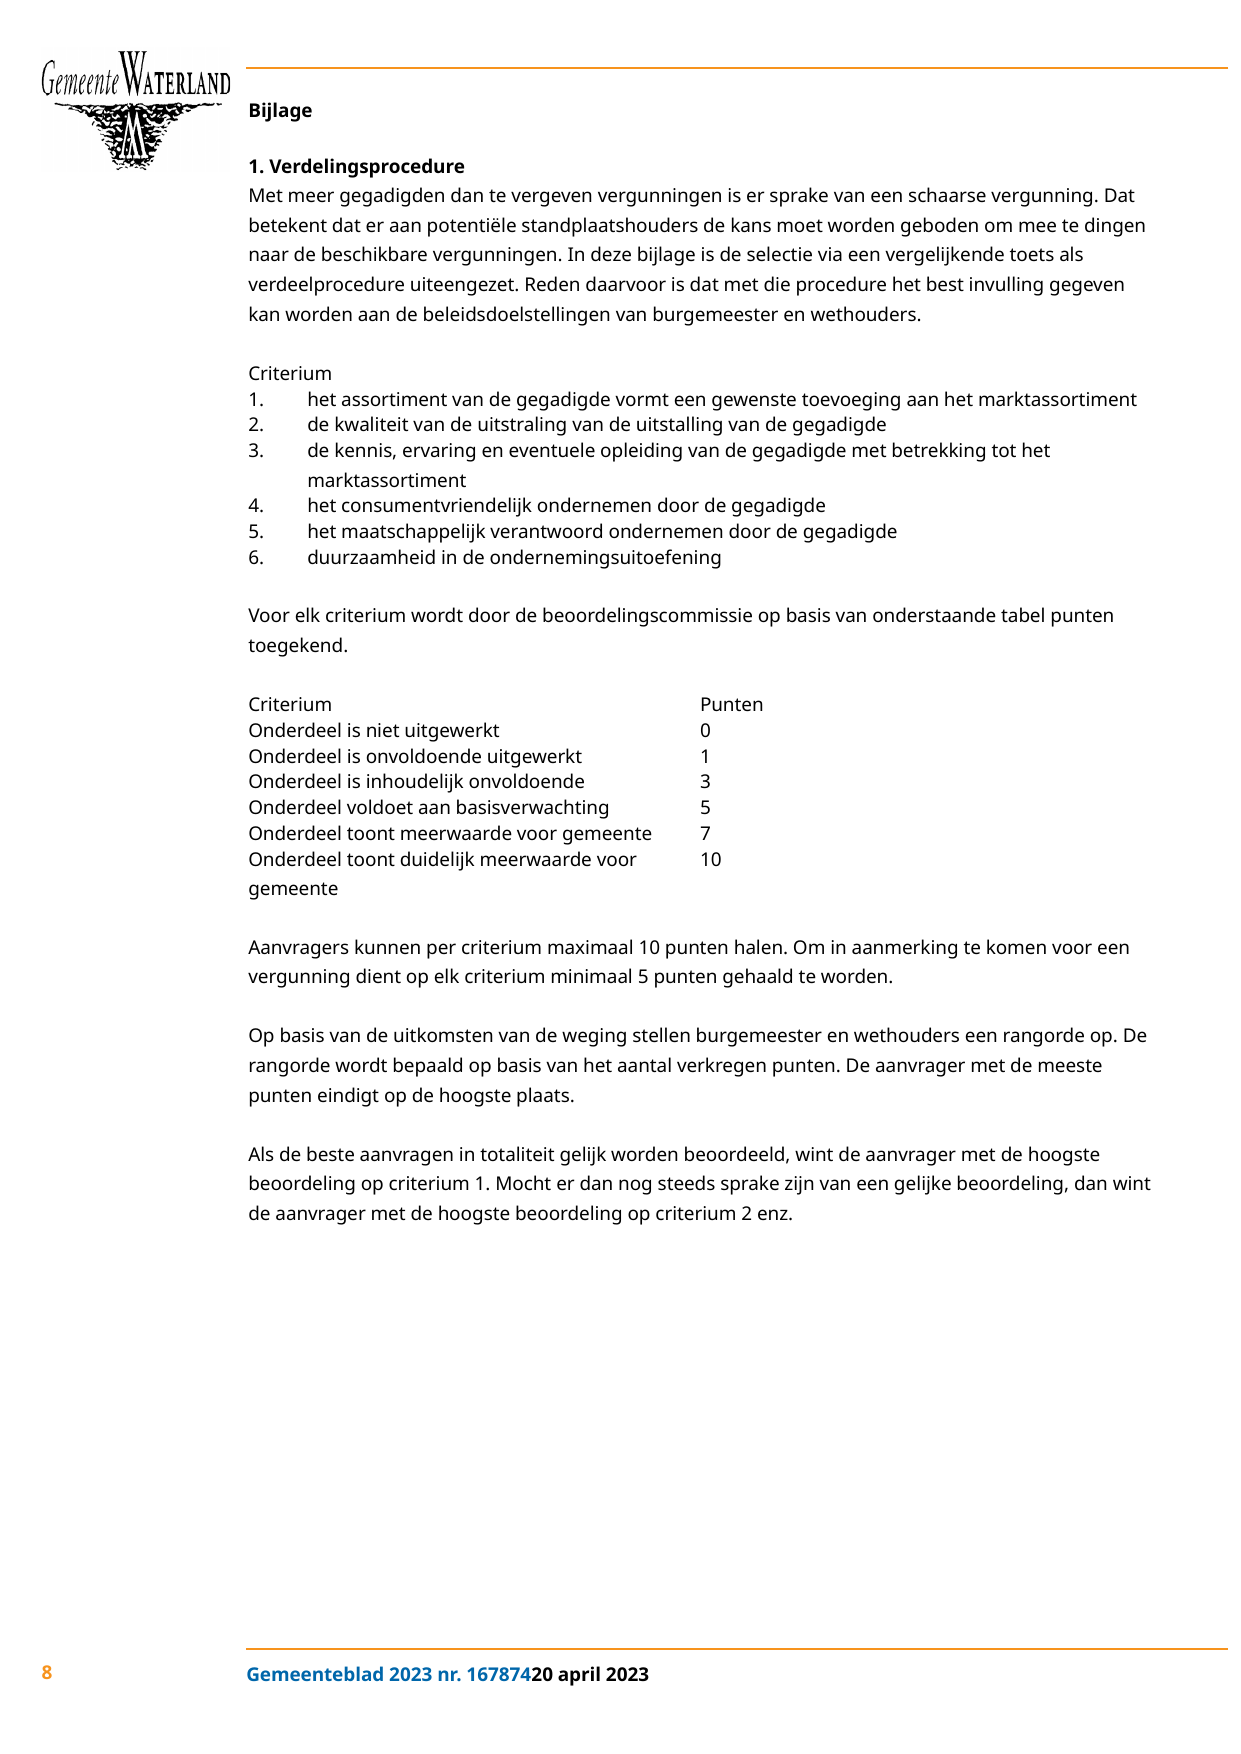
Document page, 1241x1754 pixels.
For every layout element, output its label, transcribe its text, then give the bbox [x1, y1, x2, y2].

table_header Criterium [248, 360, 1152, 386]
text Als de beste aanvragen in totaliteit gelijk worden beoordeeld, wint de aanvrager met de hoogste beoordeling op criterium 1. Mocht er dan nog steeds sprake zijn van een gelijke beoordeling, dan wint de aanvrager met de hoogste beoordeling op criterium 2 enz. [248, 1141, 1152, 1226]
text Op basis van de uitkomsten van de weging stellen burgemeester en wethouders een rangorde op. De rangorde wordt bepaald op basis van het aantal verkregen punten. De aanvrager met de meeste punten eindigt op de hoogste plaats. [248, 1023, 1152, 1108]
table_cell Onderdeel toont duidelijk meerwaarde voor gemeente [248, 846, 700, 901]
table_cell Onderdeel is niet uitgewerkt [248, 717, 700, 743]
table_cell Onderdeel toont meerwaarde voor gemeente [248, 820, 700, 846]
table_cell 3 [700, 769, 1152, 794]
table_cell 7 [700, 820, 1152, 846]
text 1. Verdelingsprocedure [248, 153, 1152, 179]
table_cell 1 [700, 743, 1152, 769]
table_cell Onderdeel voldoet aan basisverwachting [248, 794, 700, 820]
picture [41, 47, 231, 172]
table_cell het assortiment van de gegadigde vormt een gewenste toevoeging aan het marktassortiment [248, 386, 1152, 412]
table_header Criterium [248, 691, 700, 717]
table_cell duurzaamheid in de ondernemingsuitoefening [248, 544, 1152, 570]
table_cell de kennis, ervaring en eventuele opleiding van de gegadigde met betrekking tot het marktassortiment [248, 437, 1152, 493]
table_cell 10 [700, 846, 1152, 901]
table_cell de kwaliteit van de uitstraling van de uitstalling van de gegadigde [248, 412, 1152, 437]
table_cell het consumentvriendelijk ondernemen door de gegadigde [248, 493, 1152, 518]
table_cell het maatschappelijk verantwoord ondernemen door de gegadigde [248, 518, 1152, 544]
table_cell 5 [700, 794, 1152, 820]
text Aanvragers kunnen per criterium maximaal 10 punten halen. Om in aanmerking te komen voor een vergunning dient op elk criterium minimaal 5 punten gehaald te worden. [248, 934, 1152, 989]
table_cell Onderdeel is onvoldoende uitgewerkt [248, 743, 700, 769]
table_header Punten [700, 691, 1152, 717]
table_cell 0 [700, 717, 1152, 743]
text Voor elk criterium wordt door de beoordelingscommissie op basis van onderstaande tabel punten toegekend. [248, 603, 1152, 658]
text Met meer gegadigden dan te vergeven vergunningen is er sprake van een schaarse vergunning. Dat betekent dat er aan potentiële standplaatshouders de kans moet worden geboden om mee te dingen naar de beschikbare vergunningen. In deze bijlage is de selectie via een vergelijkende toets als verdeelprocedure uiteengezet. Reden daarvoor is dat met die procedure het best invulling gegeven kan worden aan de beleidsdoelstellingen van burgemeester en wethouders. [248, 182, 1152, 327]
text Bijlage [248, 95, 1152, 123]
table_cell Onderdeel is inhoudelijk onvoldoende [248, 769, 700, 794]
